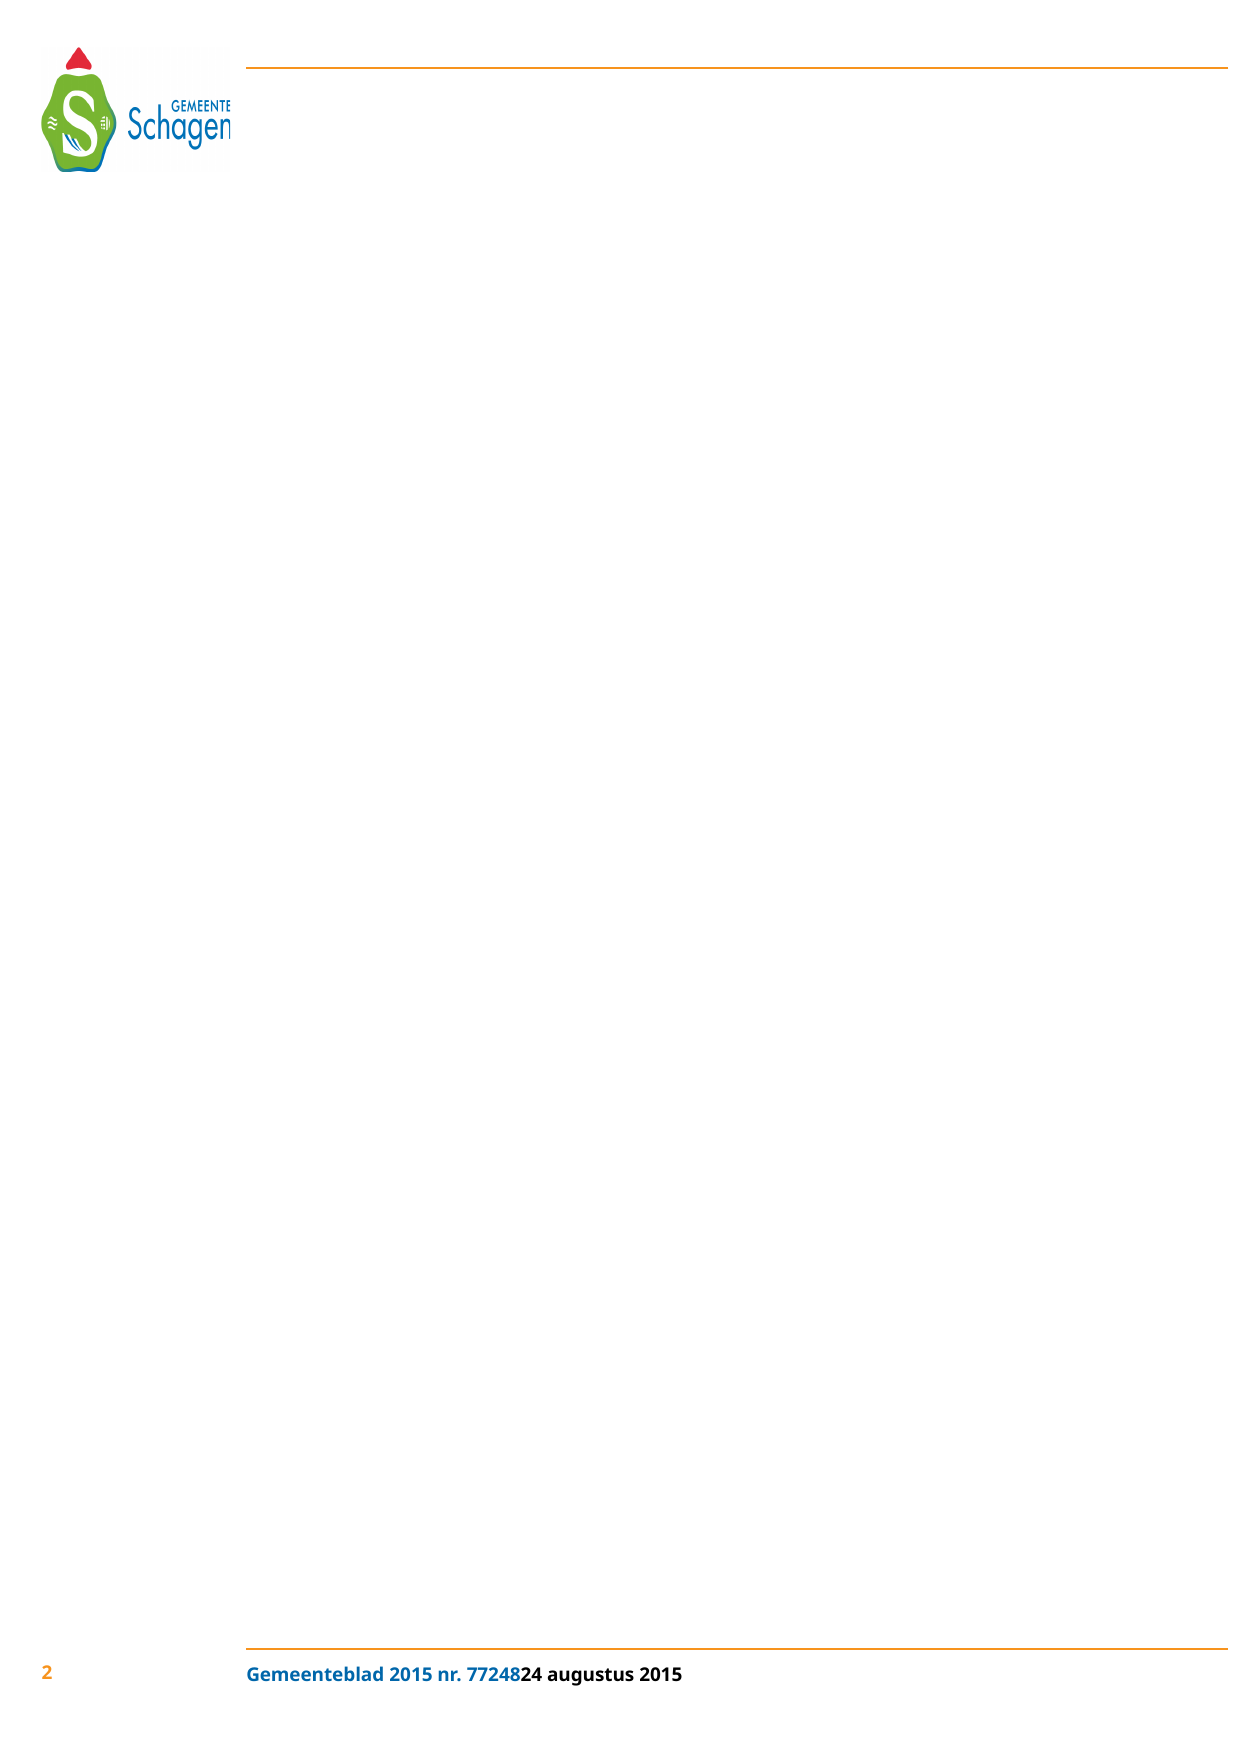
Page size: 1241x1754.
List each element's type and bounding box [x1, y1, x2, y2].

picture [41, 47, 231, 172]
